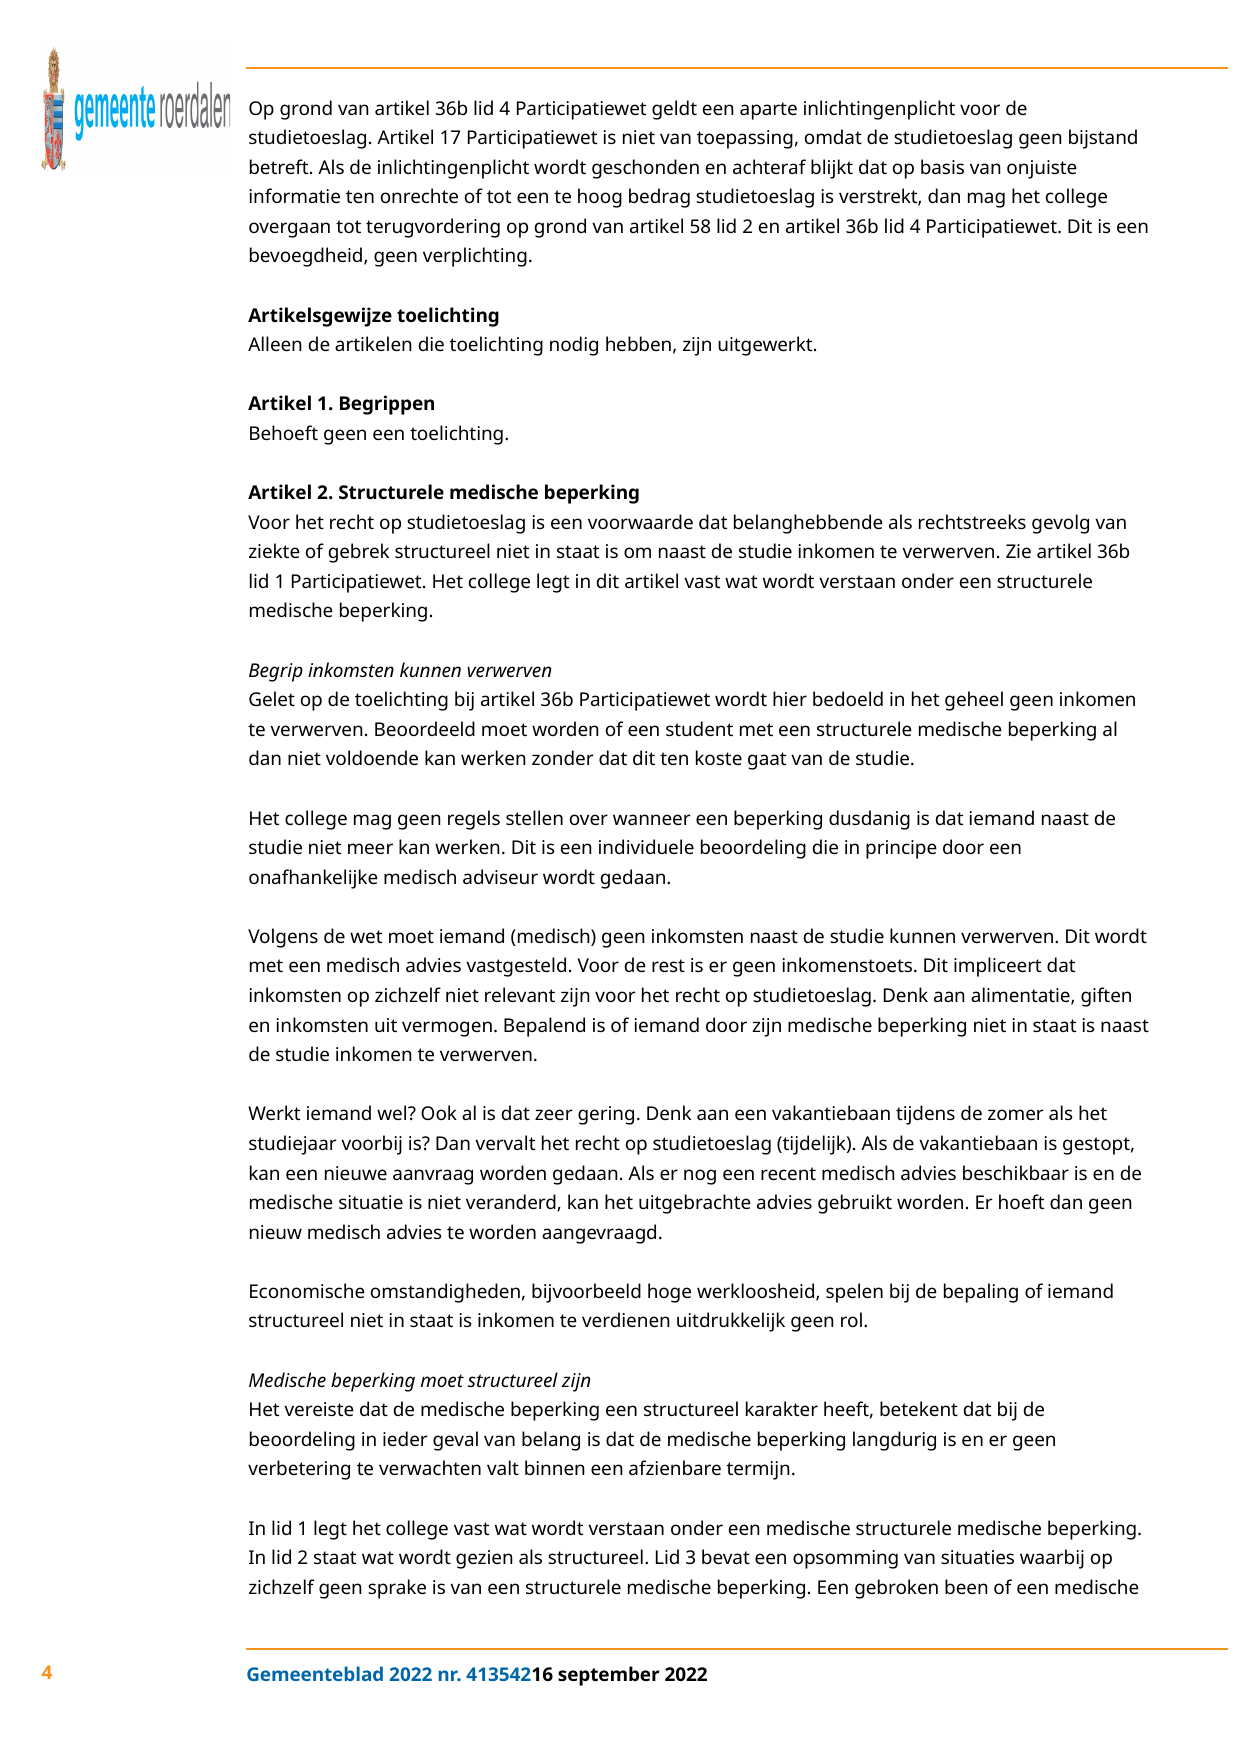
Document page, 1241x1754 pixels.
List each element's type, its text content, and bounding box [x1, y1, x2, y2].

text Het college mag geen regels stellen over wanneer een beperking dusdanig is dat iemand naast de studie niet meer kan werken. Dit is een individuele beoordeling die in principe door een onafhankelijke medisch adviseur wordt gedaan. [248, 805, 1152, 890]
text Artikel 1. Begrippen [248, 391, 1152, 416]
text Alleen de artikelen die toelichting nodig hebben, zijn uitgewerkt. [248, 331, 1152, 357]
text Artikelsgewijze toelichting [248, 302, 1152, 328]
text Voor het recht op studietoeslag is een voorwaarde dat belanghebbende als rechtstreeks gevolg van ziekte of gebrek structureel niet in staat is om naast de studie inkomen te verwerven. Zie artikel 36b lid 1 Participatiewet. Het college legt in dit artikel vast wat wordt verstaan onder een structurele medische beperking. [248, 509, 1152, 623]
text Werkt iemand wel? Ook al is dat zeer gering. Denk aan een vakantiebaan tijdens de zomer als het studiejaar voorbij is? Dan vervalt het recht op studietoeslag (tijdelijk). Als de vakantiebaan is gestopt, kan een nieuwe aanvraag worden gedaan. Als er nog een recent medisch advies beschikbaar is en de medische situatie is niet veranderd, kan het uitgebrachte advies gebruikt worden. Er hoeft dan geen nieuw medisch advies te worden aangevraagd. [248, 1101, 1152, 1245]
text Medische beperking moet structureel zijn [248, 1367, 1152, 1393]
text Gelet op de toelichting bij artikel 36b Participatiewet wordt hier bedoeld in het geheel geen inkomen te verwerven. Beoordeeld moet worden of een student met een structurele medische beperking al dan niet voldoende kan werken zonder dat dit ten koste gaat van de studie. [248, 686, 1152, 771]
text Op grond van artikel 36b lid 4 Participatiewet geldt een aparte inlichtingenplicht voor de studietoeslag. Artikel 17 Participatiewet is niet van toepassing, omdat de studietoeslag geen bijstand betreft. Als de inlichtingenplicht wordt geschonden en achteraf blijkt dat op basis van onjuiste informatie ten onrechte of tot een te hoog bedrag studietoeslag is verstrekt, dan mag het college overgaan tot terugvordering op grond van artikel 58 lid 2 en artikel 36b lid 4 Participatiewet. Dit is een bevoegdheid, geen verplichting. [248, 95, 1152, 268]
text Het vereiste dat de medische beperking een structureel karakter heeft, betekent dat bij de beoordeling in ieder geval van belang is dat de medische beperking langdurig is en er geen verbetering te verwachten valt binnen een afzienbare termijn. [248, 1396, 1152, 1481]
text In lid 1 legt het college vast wat wordt verstaan onder een medische structurele medische beperking. In lid 2 staat wat wordt gezien als structureel. Lid 3 bevat een opsomming van situaties waarbij op zichzelf geen sprake is van een structurele medische beperking. Een gebroken been of een medische [248, 1515, 1152, 1600]
text Artikel 2. Structurele medische beperking [248, 479, 1152, 505]
text Economische omstandigheden, bijvoorbeeld hoge werkloosheid, spelen bij de bepaling of iemand structureel niet in staat is inkomen te verdienen uitdrukkelijk geen rol. [248, 1278, 1152, 1333]
text Begrip inkomsten kunnen verwerven [248, 657, 1152, 683]
picture [41, 47, 231, 172]
text Behoeft geen een toelichting. [248, 420, 1152, 446]
text Volgens de wet moet iemand (medisch) geen inkomsten naast de studie kunnen verwerven. Dit wordt met een medisch advies vastgesteld. Voor de rest is er geen inkomenstoets. Dit impliceert dat inkomsten op zichzelf niet relevant zijn voor het recht op studietoeslag. Denk aan alimentatie, giften en inkomsten uit vermogen. Bepalend is of iemand door zijn medische beperking niet in staat is naast de studie inkomen te verwerven. [248, 923, 1152, 1067]
